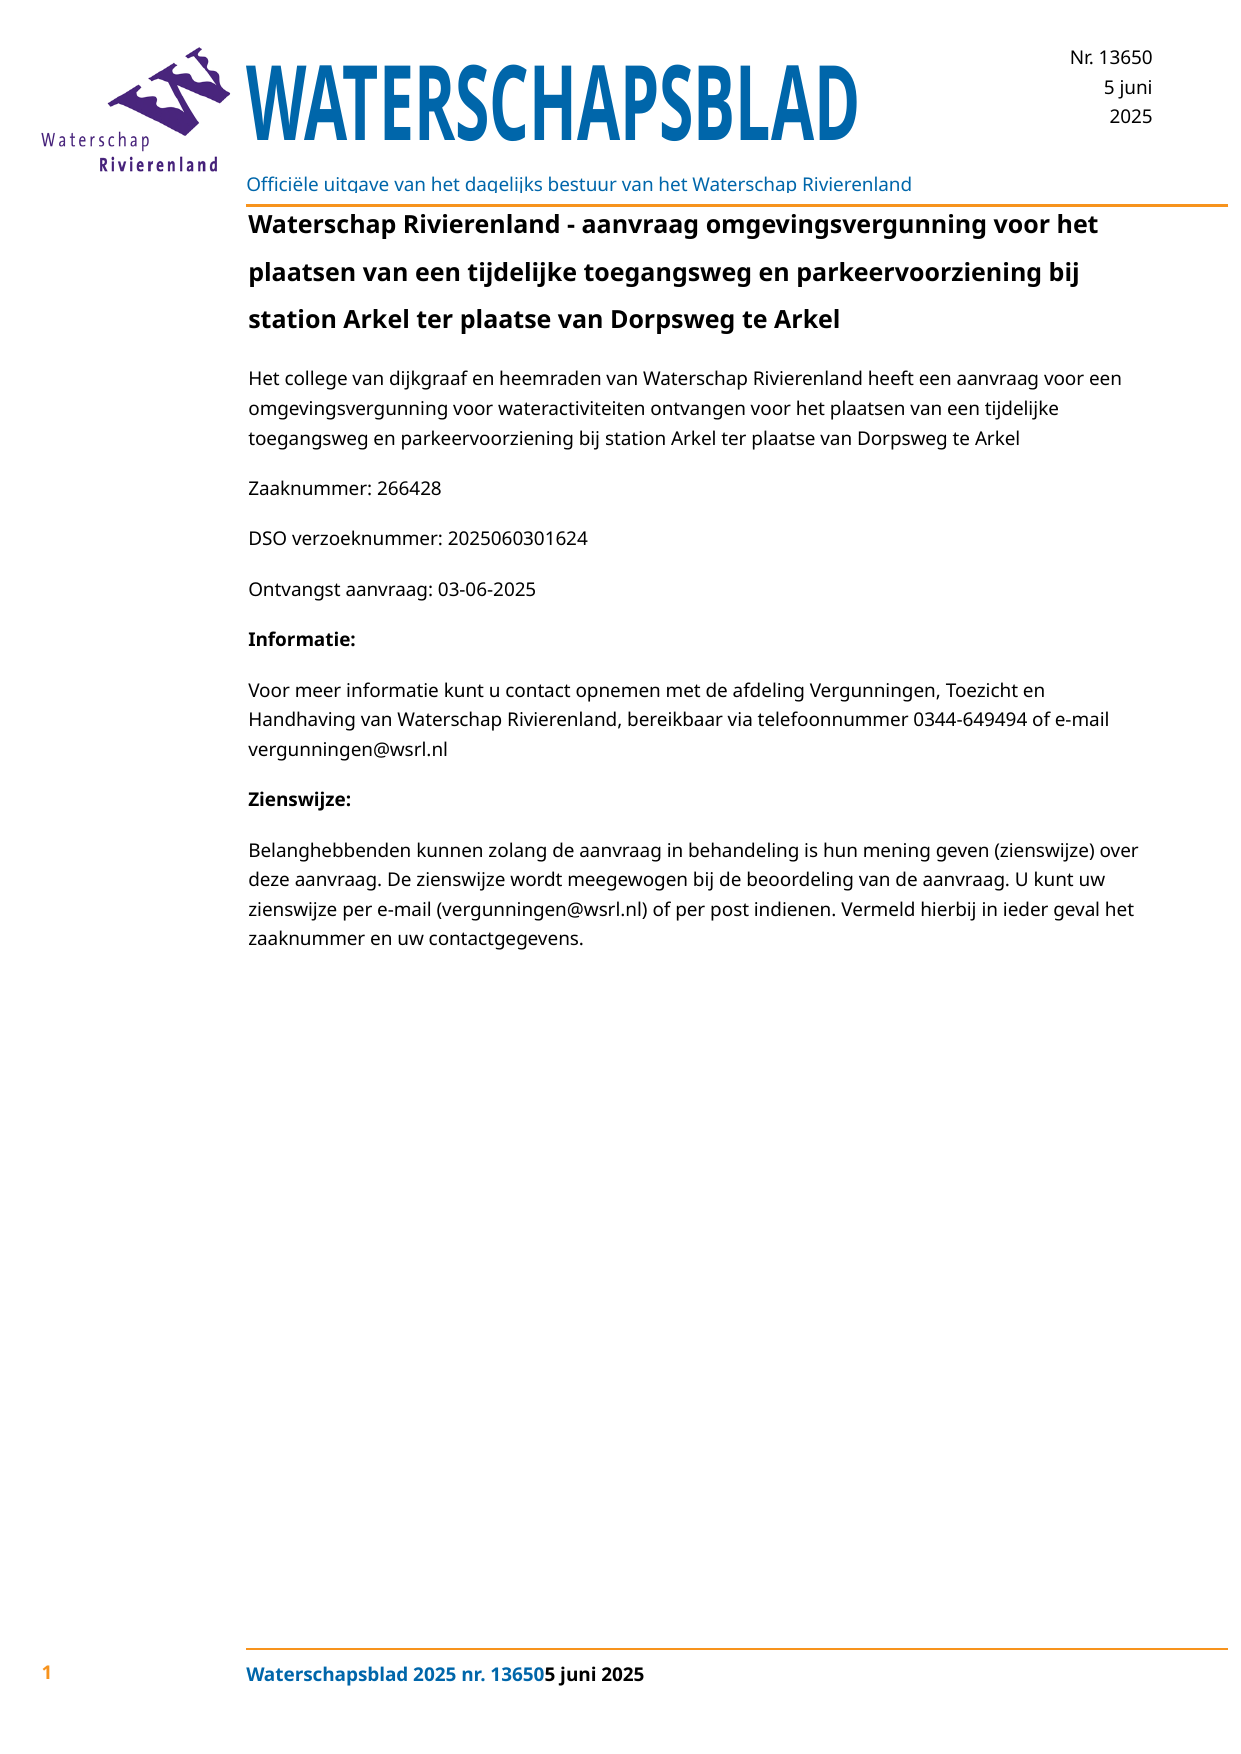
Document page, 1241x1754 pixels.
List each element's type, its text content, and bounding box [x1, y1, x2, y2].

text Het college van dijkgraaf en heemraden van Waterschap Rivierenland heeft een aanvraag voor een omgevingsvergunning voor wateractiviteiten ontvangen voor het plaatsen van een tijdelijke toegangsweg en parkeervoorziening bij station Arkel ter plaatse van Dorpsweg te Arkel [248, 366, 1152, 450]
text Belanghebbenden kunnen zolang de aanvraag in behandeling is hun mening geven (zienswijze) over deze aanvraag. De zienswijze wordt meegewogen bij de beoordeling van de aanvraag. U kunt uw zienswijze per e-mail (vergunningen@wsrl.nl) of per post indienen. Vermeld hierbij in ieder geval het zaaknummer en uw contactgegevens. [248, 837, 1152, 951]
text Zaaknummer: 266428 [248, 475, 1152, 501]
text Voor meer informatie kunt u contact opnemen met de afdeling Vergunningen, Toezicht en Handhaving van Waterschap Rivierenland, bereikbaar via telefoonnummer 0344-649494 of e-mail vergunningen@wsrl.nl [248, 677, 1152, 762]
text Zienswijze: [248, 786, 1152, 812]
text DSO verzoeknummer: 2025060301624 [248, 526, 1152, 551]
text Waterschap Rivierenland - aanvraag omgevingsvergunning voor het plaatsen van een tijdelijke toegangsweg en parkeervoorziening bij station Arkel ter plaatse van Dorpsweg te Arkel [248, 207, 1152, 336]
picture [41, 47, 231, 172]
text Informatie: [248, 626, 1152, 652]
text Ontvangst aanvraag: 03-06-2025 [248, 576, 1152, 602]
